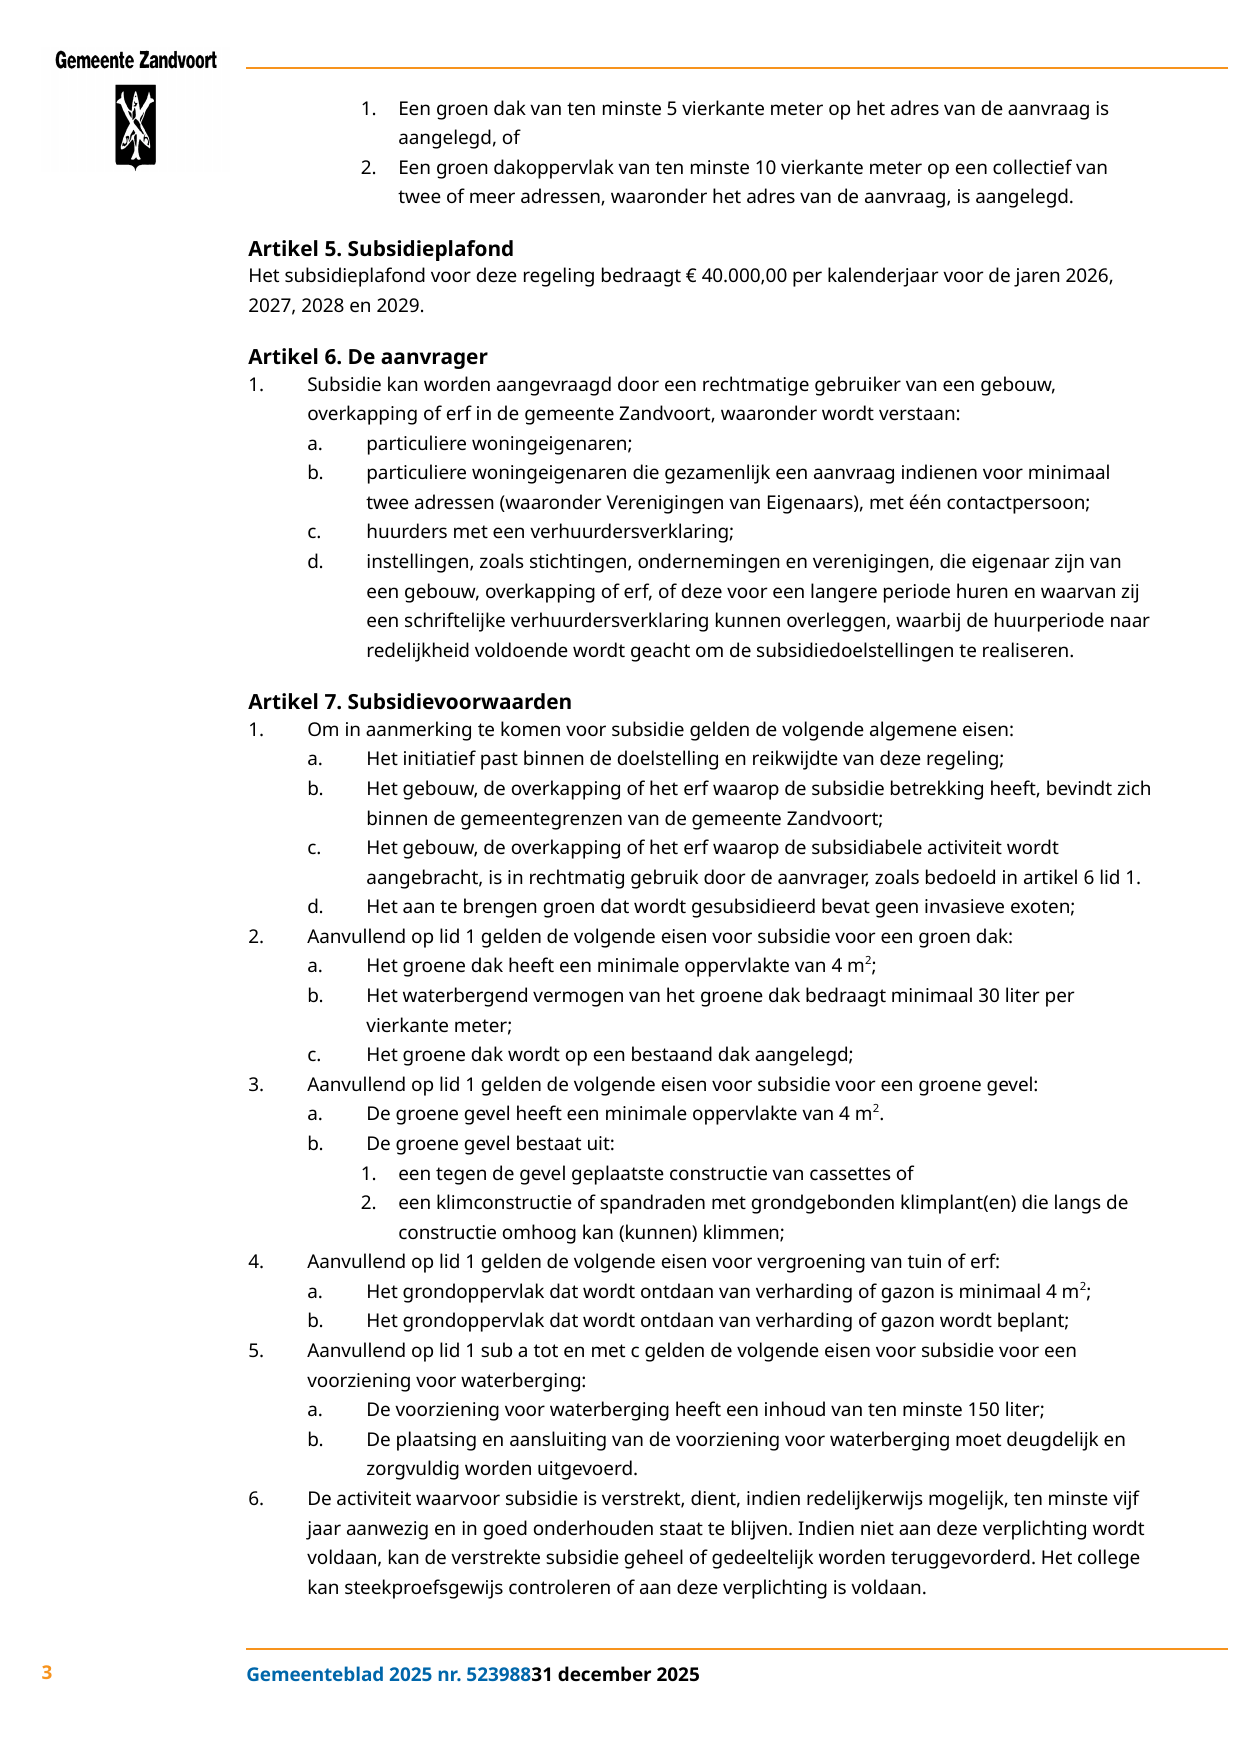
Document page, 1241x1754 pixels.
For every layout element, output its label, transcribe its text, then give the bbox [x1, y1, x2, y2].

list De voorziening voor waterberging heeft een inhoud van ten minste 150 liter; [307, 1396, 1152, 1422]
list Het grondoppervlak dat wordt ontdaan van verharding of gazon is minimaal 4 m2; [307, 1278, 1152, 1304]
text Artikel 6. De aanvrager [248, 342, 1152, 371]
list Het aan te brengen groen dat wordt gesubsidieerd bevat geen invasieve exoten; [307, 893, 1152, 919]
text Artikel 5. Subsidieplafond [248, 234, 1152, 262]
list De groene gevel heeft een minimale oppervlakte van 4 m2. [307, 1101, 1152, 1126]
list Het groene dak wordt op een bestaand dak aangelegd; [307, 1041, 1152, 1067]
text Artikel 7. Subsidievoorwaarden [248, 687, 1152, 716]
list Aanvullend op lid 1 sub a tot en met c gelden de volgende eisen voor subsidie voor een voorziening voor waterberging: [248, 1337, 1152, 1392]
list Aanvullend op lid 1 gelden de volgende eisen voor subsidie voor een groene gevel: [248, 1071, 1152, 1097]
list Een groen dakoppervlak van ten minste 10 vierkante meter op een collectief van twee of meer adressen, waaronder het adres van de aanvraag, is aangelegd. [361, 154, 1152, 209]
list Het gebouw, de overkapping of het erf waarop de subsidie betrekking heeft, bevindt zich binnen de gemeentegrenzen van de gemeente Zandvoort; [307, 775, 1152, 830]
list Aanvullend op lid 1 gelden de volgende eisen voor vergroening van tuin of erf: [248, 1248, 1152, 1274]
list een klimconstructie of spandraden met grondgebonden klimplant(en) die langs de constructie omhoog kan (kunnen) klimmen; [361, 1189, 1152, 1244]
list instellingen, zoals stichtingen, ondernemingen en verenigingen, die eigenaar zijn van een gebouw, overkapping of erf, of deze voor een langere periode huren en waarvan zij een schriftelijke verhuurdersverklaring kunnen overleggen, waarbij de huurperiode naar redelijkheid voldoende wordt geacht om de subsidiedoelstellingen te realiseren. [307, 548, 1152, 663]
list een tegen de gevel geplaatste constructie van cassettes of [361, 1160, 1152, 1185]
list Het waterbergend vermogen van het groene dak bedraagt minimaal 30 liter per vierkante meter; [307, 982, 1152, 1037]
list particuliere woningeigenaren die gezamenlijk een aanvraag indienen voor minimaal twee adressen (waaronder Verenigingen van Eigenaars), met één contactpersoon; [307, 459, 1152, 515]
text Het subsidieplafond voor deze regeling bedraagt € 40.000,00 per kalenderjaar voor de jaren 2026, 2027, 2028 en 2029. [248, 262, 1152, 318]
list Het gebouw, de overkapping of het erf waarop de subsidiabele activiteit wordt aangebracht, is in rechtmatig gebruik door de aanvrager, zoals bedoeld in artikel 6 lid 1. [307, 834, 1152, 889]
list Het initiatief past binnen de doelstelling en reikwijdte van deze regeling; [307, 746, 1152, 771]
list Subsidie kan worden aangevraagd door een rechtmatige gebruiker van een gebouw, overkapping of erf in de gemeente Zandvoort, waaronder wordt verstaan: [248, 371, 1152, 426]
list De activiteit waarvoor subsidie is verstrekt, dient, indien redelijkerwijs mogelijk, ten minste vijf jaar aanwezig en in goed onderhouden staat te blijven. Indien niet aan deze verplichting wordt voldaan, kan de verstrekte subsidie geheel of gedeeltelijk worden teruggevorderd. Het college kan steekproefsgewijs controleren of aan deze verplichting is voldaan. [248, 1485, 1152, 1599]
list Aanvullend op lid 1 gelden de volgende eisen voor subsidie voor een groen dak: [248, 923, 1152, 949]
list De plaatsing en aansluiting van de voorziening voor waterberging moet deugdelijk en zorgvuldig worden uitgevoerd. [307, 1426, 1152, 1481]
list Het grondoppervlak dat wordt ontdaan van verharding of gazon wordt beplant; [307, 1308, 1152, 1333]
list Om in aanmerking te komen voor subsidie gelden de volgende algemene eisen: [248, 716, 1152, 742]
picture [41, 47, 231, 172]
list Het groene dak heeft een minimale oppervlakte van 4 m2; [307, 953, 1152, 978]
list De groene gevel bestaat uit: [307, 1130, 1152, 1156]
list huurders met een verhuurdersverklaring; [307, 519, 1152, 544]
list particuliere woningeigenaren; [307, 430, 1152, 456]
list Een groen dak van ten minste 5 vierkante meter op het adres van de aanvraag is aangelegd, of [361, 95, 1152, 150]
